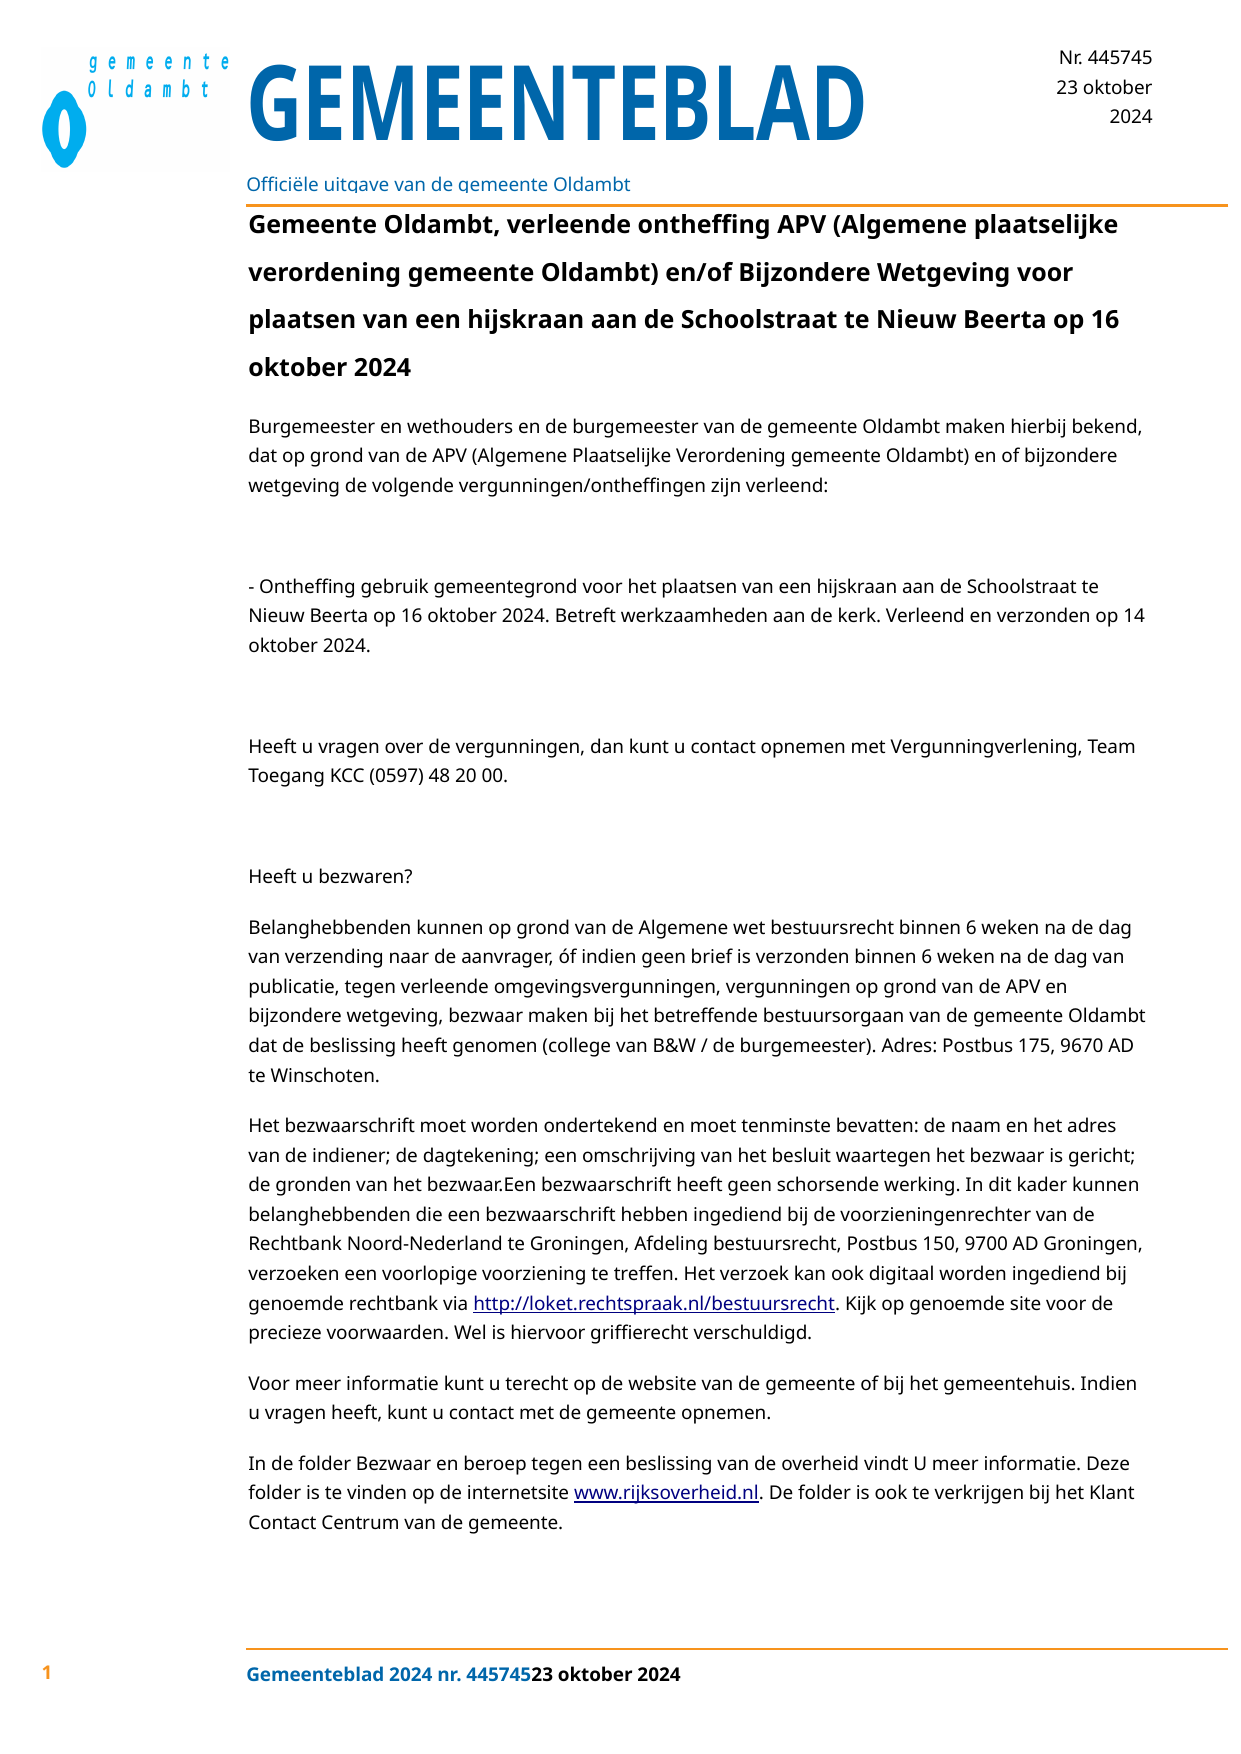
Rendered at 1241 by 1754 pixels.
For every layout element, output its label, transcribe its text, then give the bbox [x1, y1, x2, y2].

text Belanghebbenden kunnen op grond van de Algemene wet bestuursrecht binnen 6 weken na de dag van verzending naar de aanvrager, óf indien geen brief is verzonden binnen 6 weken na de dag van publicatie, tegen verleende omgevingsvergunningen, vergunningen op grond van de APV en bijzondere wetgeving, bezwaar maken bij het betreffende bestuursorgaan van de gemeente Oldambt dat de beslissing heeft genomen (college van B&W / de burgemeester). Adres: Postbus 175, 9670 AD te Winschoten. [248, 914, 1152, 1088]
text Burgemeester en wethouders en de burgemeester van de gemeente Oldambt maken hierbij bekend, dat op grond van de APV (Algemene Plaatselijke Verordening gemeente Oldambt) en of bijzondere wetgeving de volgende vergunningen/ontheffingen zijn verleend: [248, 413, 1152, 498]
text Voor meer informatie kunt u terecht op de website van de gemeente of bij het gemeentehuis. Indien u vragen heeft, kunt u contact met de gemeente opnemen. [248, 1370, 1152, 1425]
picture [41, 47, 231, 172]
text Heeft u vragen over de vergunningen, dan kunt u contact opnemen met Vergunningverlening, Team Toegang KCC (0597) 48 20 00. [248, 733, 1152, 788]
text Heeft u bezwaren? [248, 863, 1152, 889]
text Gemeente Oldambt, verleende ontheffing APV (Algemene plaatselijke verordening gemeente Oldambt) en/of Bijzondere Wetgeving voor plaatsen van een hijskraan aan de Schoolstraat te Nieuw Beerta op 16 oktober 2024 [248, 207, 1152, 384]
text Het bezwaarschrift moet worden ondertekend en moet tenminste bevatten: de naam en het adres van de indiener; de dagtekening; een omschrijving van het besluit waartegen het bezwaar is gericht; de gronden van het bezwaar.Een bezwaarschrift heeft geen schorsende werking. In dit kader kunnen belanghebbenden die een bezwaarschrift hebben ingediend bij de voorzieningenrechter van de Rechtbank Noord-Nederland te Groningen, Afdeling bestuursrecht, Postbus 150, 9700 AD Groningen, verzoeken een voorlopige voorziening te treffen. Het verzoek kan ook digitaal worden ingediend bij genoemde rechtbank via http://loket.rechtspraak.nl/bestuursrecht. Kijk op genoemde site voor de precieze voorwaarden. Wel is hiervoor griffierecht verschuldigd. [248, 1112, 1152, 1345]
text - Ontheffing gebruik gemeentegrond voor het plaatsen van een hijskraan aan de Schoolstraat te Nieuw Beerta op 16 oktober 2024. Betreft werkzaamheden aan de kerk. Verleend en verzonden op 14 oktober 2024. [248, 573, 1152, 658]
text In de folder Bezwaar en beroep tegen een beslissing van de overheid vindt U meer informatie. Deze folder is te vinden op de internetsite www.rijksoverheid.nl. De folder is ook te verkrijgen bij het Klant Contact Centrum van de gemeente. [248, 1450, 1152, 1535]
